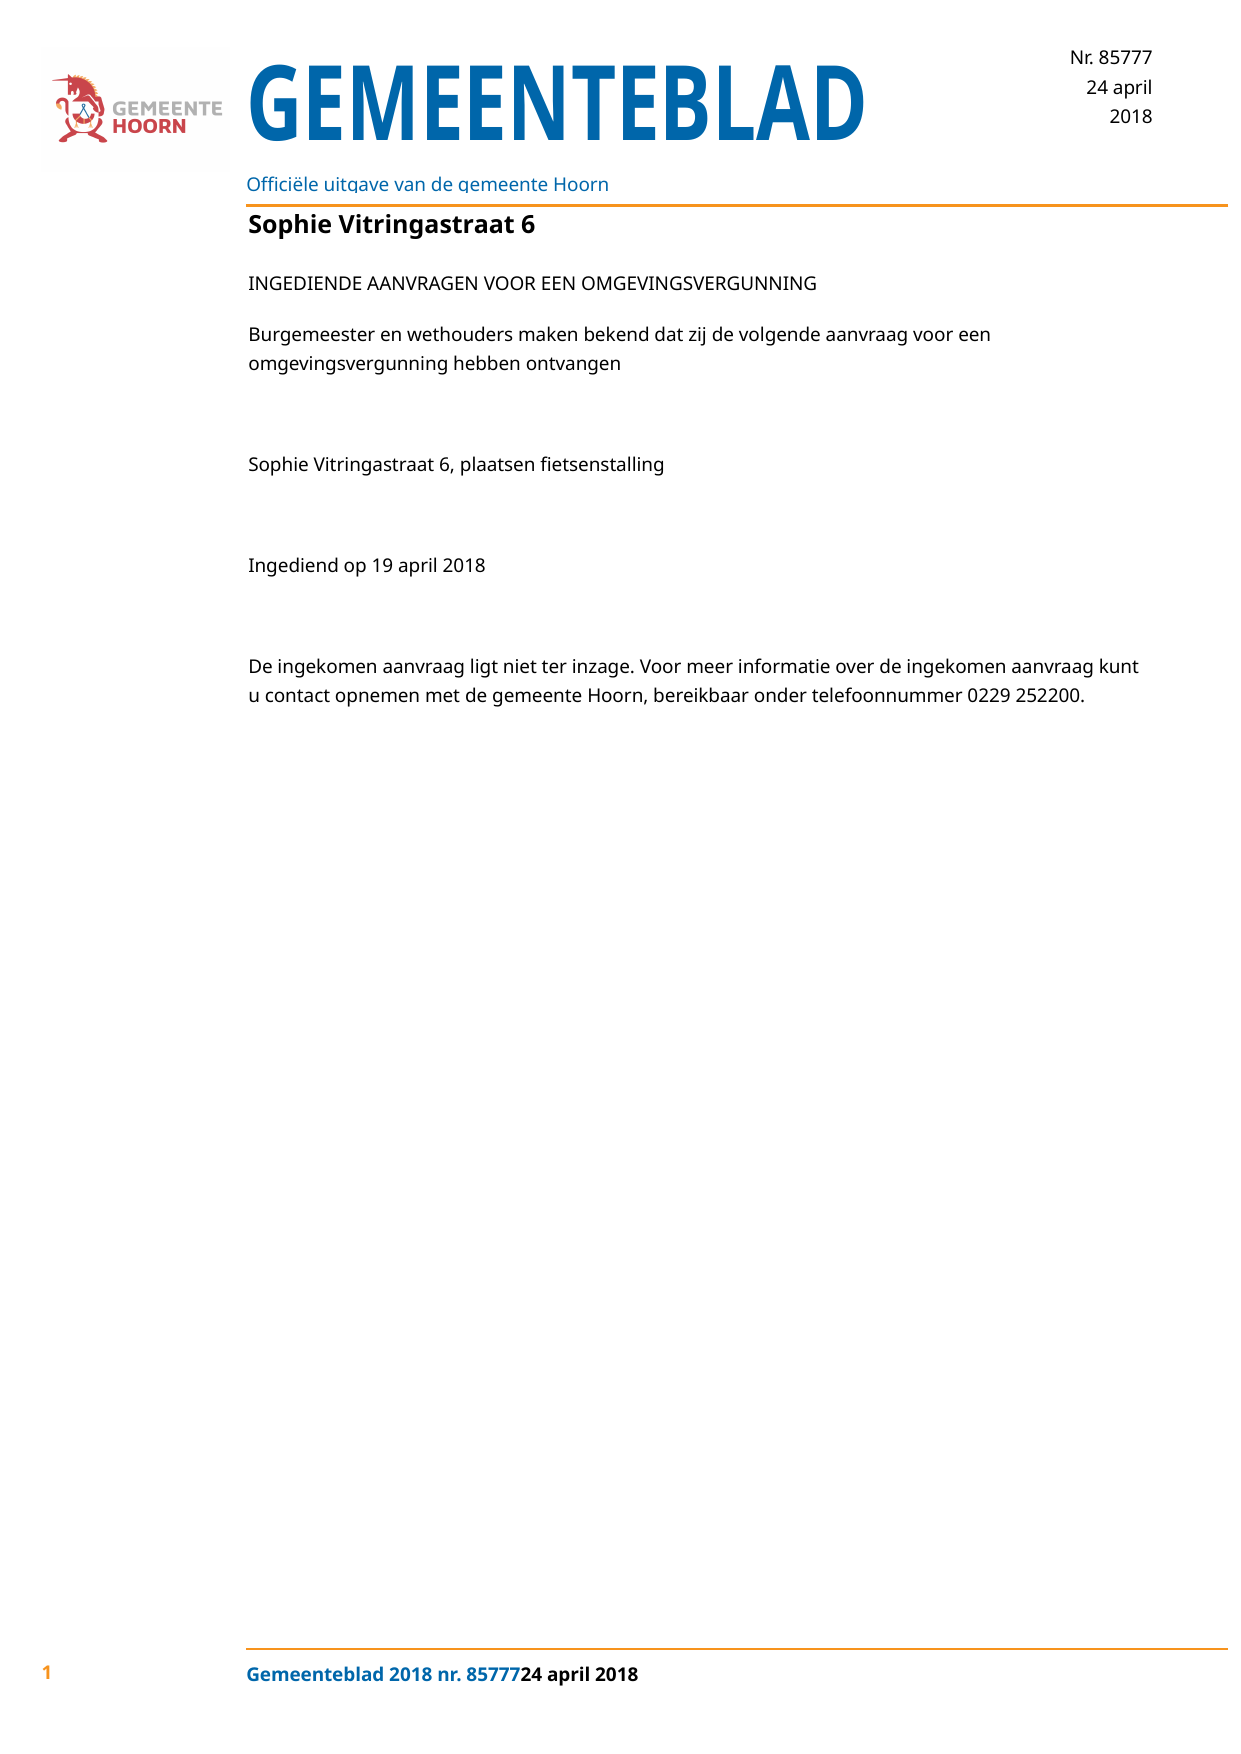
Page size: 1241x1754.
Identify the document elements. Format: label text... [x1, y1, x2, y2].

text INGEDIENDE AANVRAGEN VOOR EEN OMGEVINGSVERGUNNING [248, 270, 1152, 296]
text Sophie Vitringastraat 6 [248, 207, 1152, 241]
text Burgemeester en wethouders maken bekend dat zij de volgende aanvraag voor een omgevingsvergunning hebben ontvangen [248, 321, 1152, 376]
text De ingekomen aanvraag ligt niet ter inzage. Voor meer informatie over de ingekomen aanvraag kunt u contact opnemen met de gemeente Hoorn, bereikbaar onder telefoonnummer 0229 252200. [248, 653, 1152, 708]
text Sophie Vitringastraat 6, plaatsen fietsenstalling [248, 451, 1152, 477]
picture [41, 47, 231, 172]
text Ingediend op 19 april 2018 [248, 552, 1152, 578]
